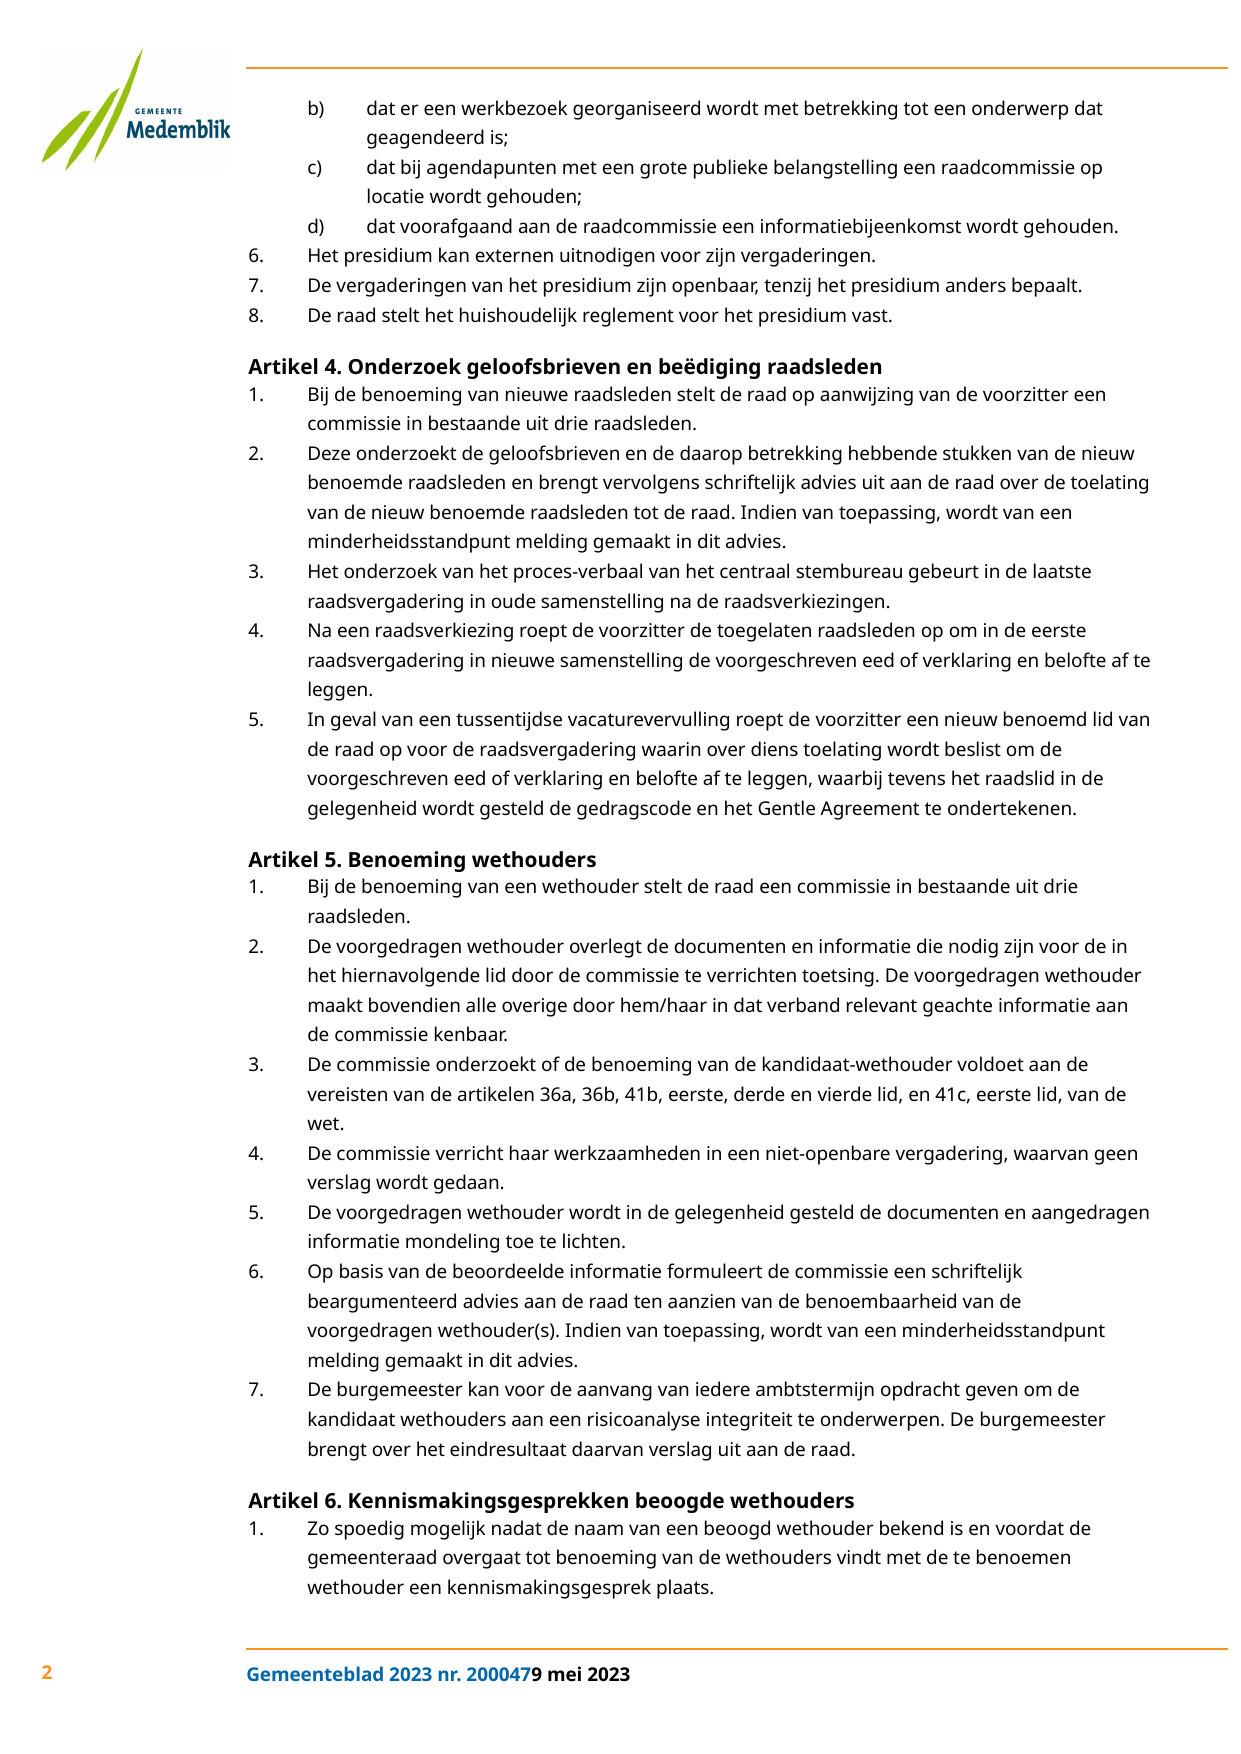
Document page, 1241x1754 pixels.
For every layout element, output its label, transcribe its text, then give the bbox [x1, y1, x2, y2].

text Artikel 6. Kennismakingsgesprekken beoogde wethouders [248, 1486, 1152, 1515]
list Het onderzoek van het proces-verbaal van het centraal stembureau gebeurt in de laatste raadsvergadering in oude samenstelling na de raadsverkiezingen. [248, 558, 1152, 613]
list In geval van een tussentijdse vacaturevervulling roept de voorzitter een nieuw benoemd lid van de raad op voor de raadsvergadering waarin over diens toelating wordt beslist om de voorgeschreven eed of verklaring en belofte af te leggen, waarbij tevens het raadslid in de gelegenheid wordt gesteld de gedragscode en het Gentle Agreement te ondertekenen. [248, 706, 1152, 821]
list De commissie verricht haar werkzaamheden in een niet-openbare vergadering, waarvan geen verslag wordt gedaan. [248, 1140, 1152, 1195]
list De vergaderingen van het presidium zijn openbaar, tenzij het presidium anders bepaalt. [248, 272, 1152, 298]
list De commissie onderzoekt of de benoeming van de kandidaat-wethouder voldoet aan de vereisten van de artikelen 36a, 36b, 41b, eerste, derde en vierde lid, en 41c, eerste lid, van de wet. [248, 1051, 1152, 1136]
list De voorgedragen wethouder wordt in de gelegenheid gesteld de documenten en aangedragen informatie mondeling toe te lichten. [248, 1199, 1152, 1254]
text Artikel 4. Onderzoek geloofsbrieven en beëdiging raadsleden [248, 352, 1152, 381]
list Het presidium kan externen uitnodigen voor zijn vergaderingen. [248, 243, 1152, 268]
list dat bij agendapunten met een grote publieke belangstelling een raadcommissie op locatie wordt gehouden; [307, 154, 1152, 209]
list Bij de benoeming van nieuwe raadsleden stelt de raad op aanwijzing van de voorzitter een commissie in bestaande uit drie raadsleden. [248, 381, 1152, 436]
list De raad stelt het huishoudelijk reglement voor het presidium vast. [248, 302, 1152, 328]
list Deze onderzoekt de geloofsbrieven en de daarop betrekking hebbende stukken van de nieuw benoemde raadsleden en brengt vervolgens schriftelijk advies uit aan de raad over de toelating van de nieuw benoemde raadsleden tot de raad. Indien van toepassing, wordt van een minderheidsstandpunt melding gemaakt in dit advies. [248, 440, 1152, 554]
list Op basis van de beoordeelde informatie formuleert de commissie een schriftelijk beargumenteerd advies aan de raad ten aanzien van de benoembaarheid van de voorgedragen wethouder(s). Indien van toepassing, wordt van een minderheidsstandpunt melding gemaakt in dit advies. [248, 1258, 1152, 1373]
text Artikel 5. Benoeming wethouders [248, 845, 1152, 874]
list Zo spoedig mogelijk nadat de naam van een beoogd wethouder bekend is en voordat de gemeenteraad overgaat tot benoeming van de wethouders vindt met de te benoemen wethouder een kennismakingsgesprek plaats. [248, 1515, 1152, 1599]
list De burgemeester kan voor de aanvang van iedere ambtstermijn opdracht geven om de kandidaat wethouders aan een risicoanalyse integriteit te onderwerpen. De burgemeester brengt over het eindresultaat daarvan verslag uit aan de raad. [248, 1377, 1152, 1462]
list Na een raadsverkiezing roept de voorzitter de toegelaten raadsleden op om in de eerste raadsvergadering in nieuwe samenstelling de voorgeschreven eed of verklaring en belofte af te leggen. [248, 617, 1152, 702]
list dat voorafgaand aan de raadcommissie een informatiebijeenkomst wordt gehouden. [307, 213, 1152, 239]
list De voorgedragen wethouder overlegt de documenten en informatie die nodig zijn voor de in het hiernavolgende lid door de commissie te verrichten toetsing. De voorgedragen wethouder maakt bovendien alle overige door hem/haar in dat verband relevant geachte informatie aan de commissie kenbaar. [248, 933, 1152, 1047]
list Bij de benoeming van een wethouder stelt de raad een commissie in bestaande uit drie raadsleden. [248, 874, 1152, 929]
list dat er een werkbezoek georganiseerd wordt met betrekking tot een onderwerp dat geagendeerd is; [307, 95, 1152, 150]
picture [41, 47, 231, 172]
